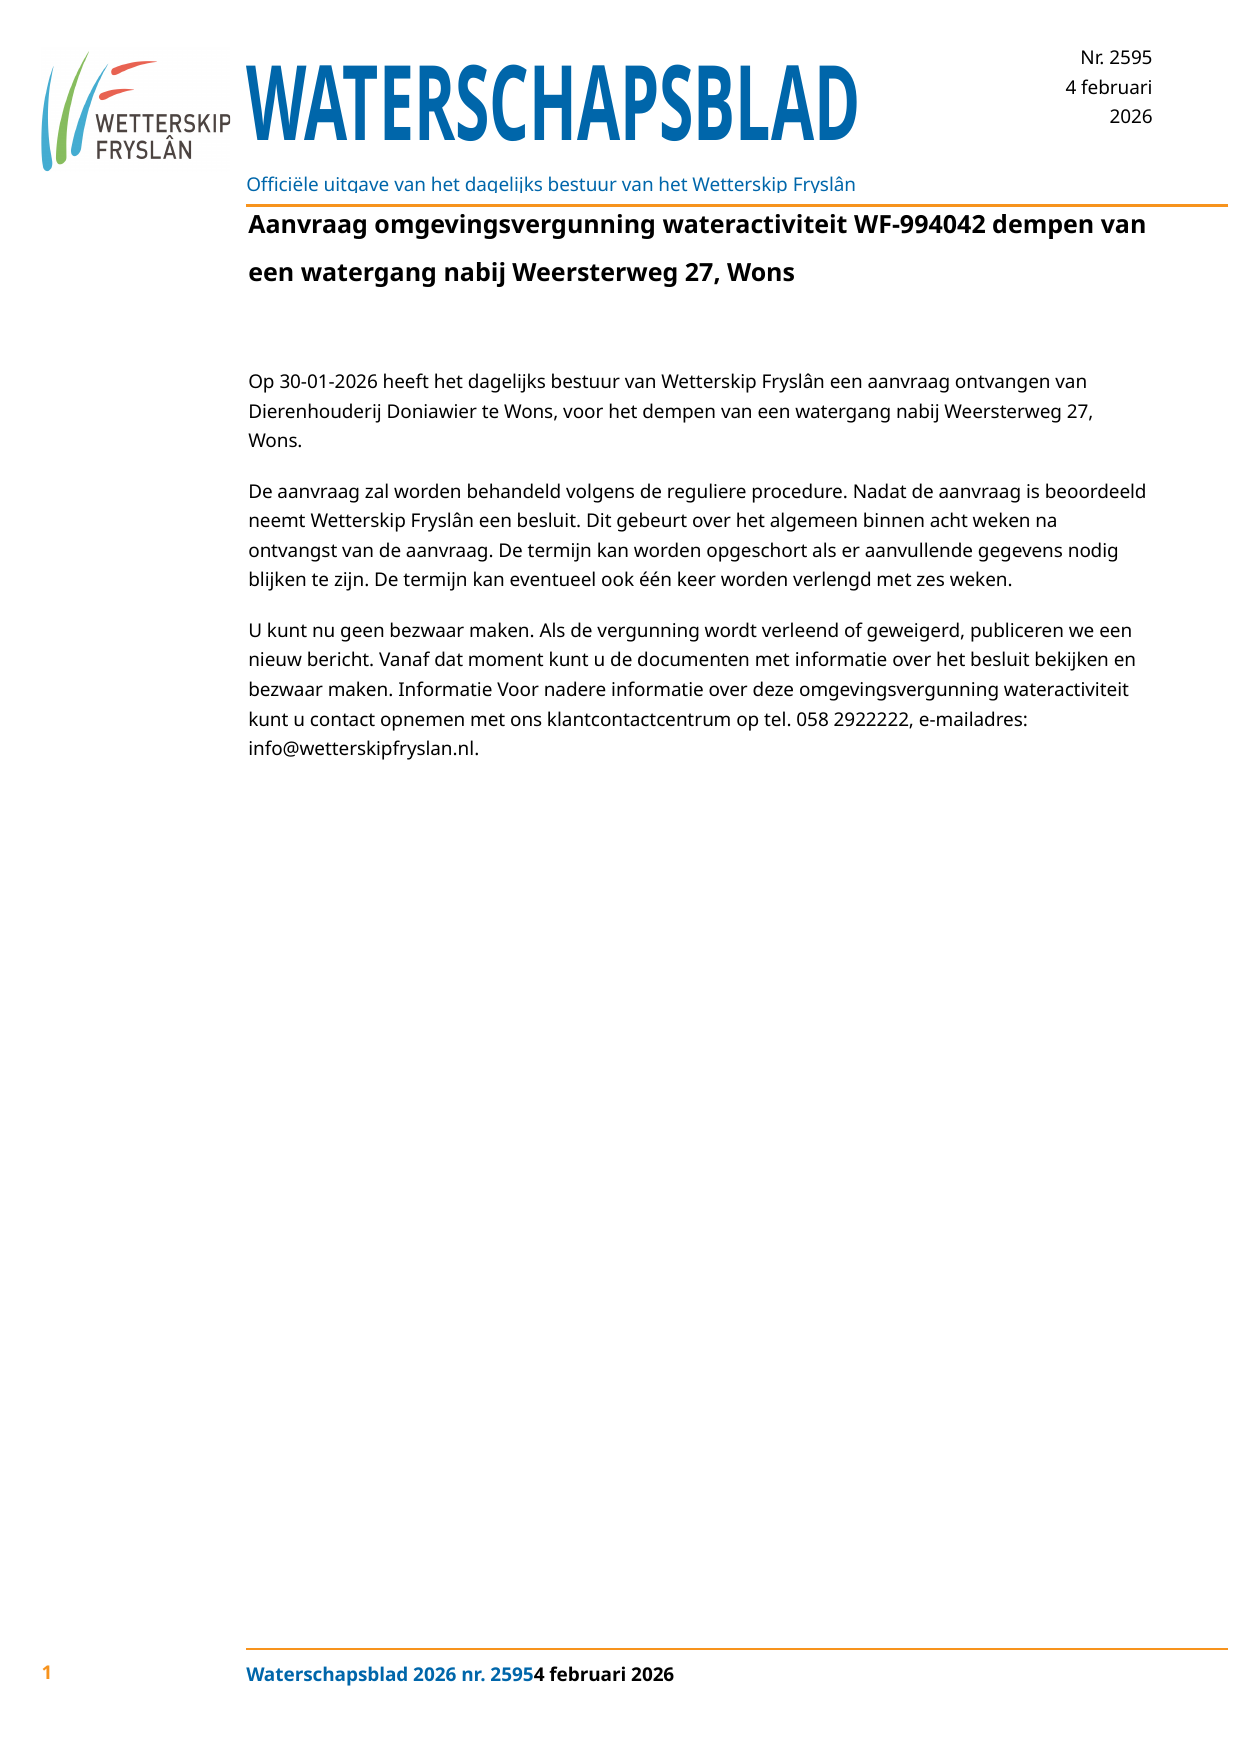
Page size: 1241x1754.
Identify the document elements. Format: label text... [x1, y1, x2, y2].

text De aanvraag zal worden behandeld volgens de reguliere procedure. Nadat de aanvraag is beoordeeld neemt Wetterskip Fryslân een besluit. Dit gebeurt over het algemeen binnen acht weken na ontvangst van de aanvraag. De termijn kan worden opgeschort als er aanvullende gegevens nodig blijken te zijn. De termijn kan eventueel ook één keer worden verlengd met zes weken. [248, 478, 1152, 592]
picture [41, 47, 231, 172]
text Op 30-01-2026 heeft het dagelijks bestuur van Wetterskip Fryslân een aanvraag ontvangen van Dierenhouderij Doniawier te Wons, voor het dempen van een watergang nabij Weersterweg 27, Wons. [248, 368, 1152, 453]
text Aanvraag omgevingsvergunning wateractiviteit WF-994042 dempen van een watergang nabij Weersterweg 27, Wons [248, 207, 1152, 288]
text U kunt nu geen bezwaar maken. Als de vergunning wordt verleend of geweigerd, publiceren we een nieuw bericht. Vanaf dat moment kunt u de documenten met informatie over het besluit bekijken en bezwaar maken. Informatie Voor nadere informatie over deze omgevingsvergunning wateractiviteit kunt u contact opnemen met ons klantcontactcentrum op tel. 058 2922222, e-mailadres: info@wetterskipfryslan.nl. [248, 617, 1152, 761]
